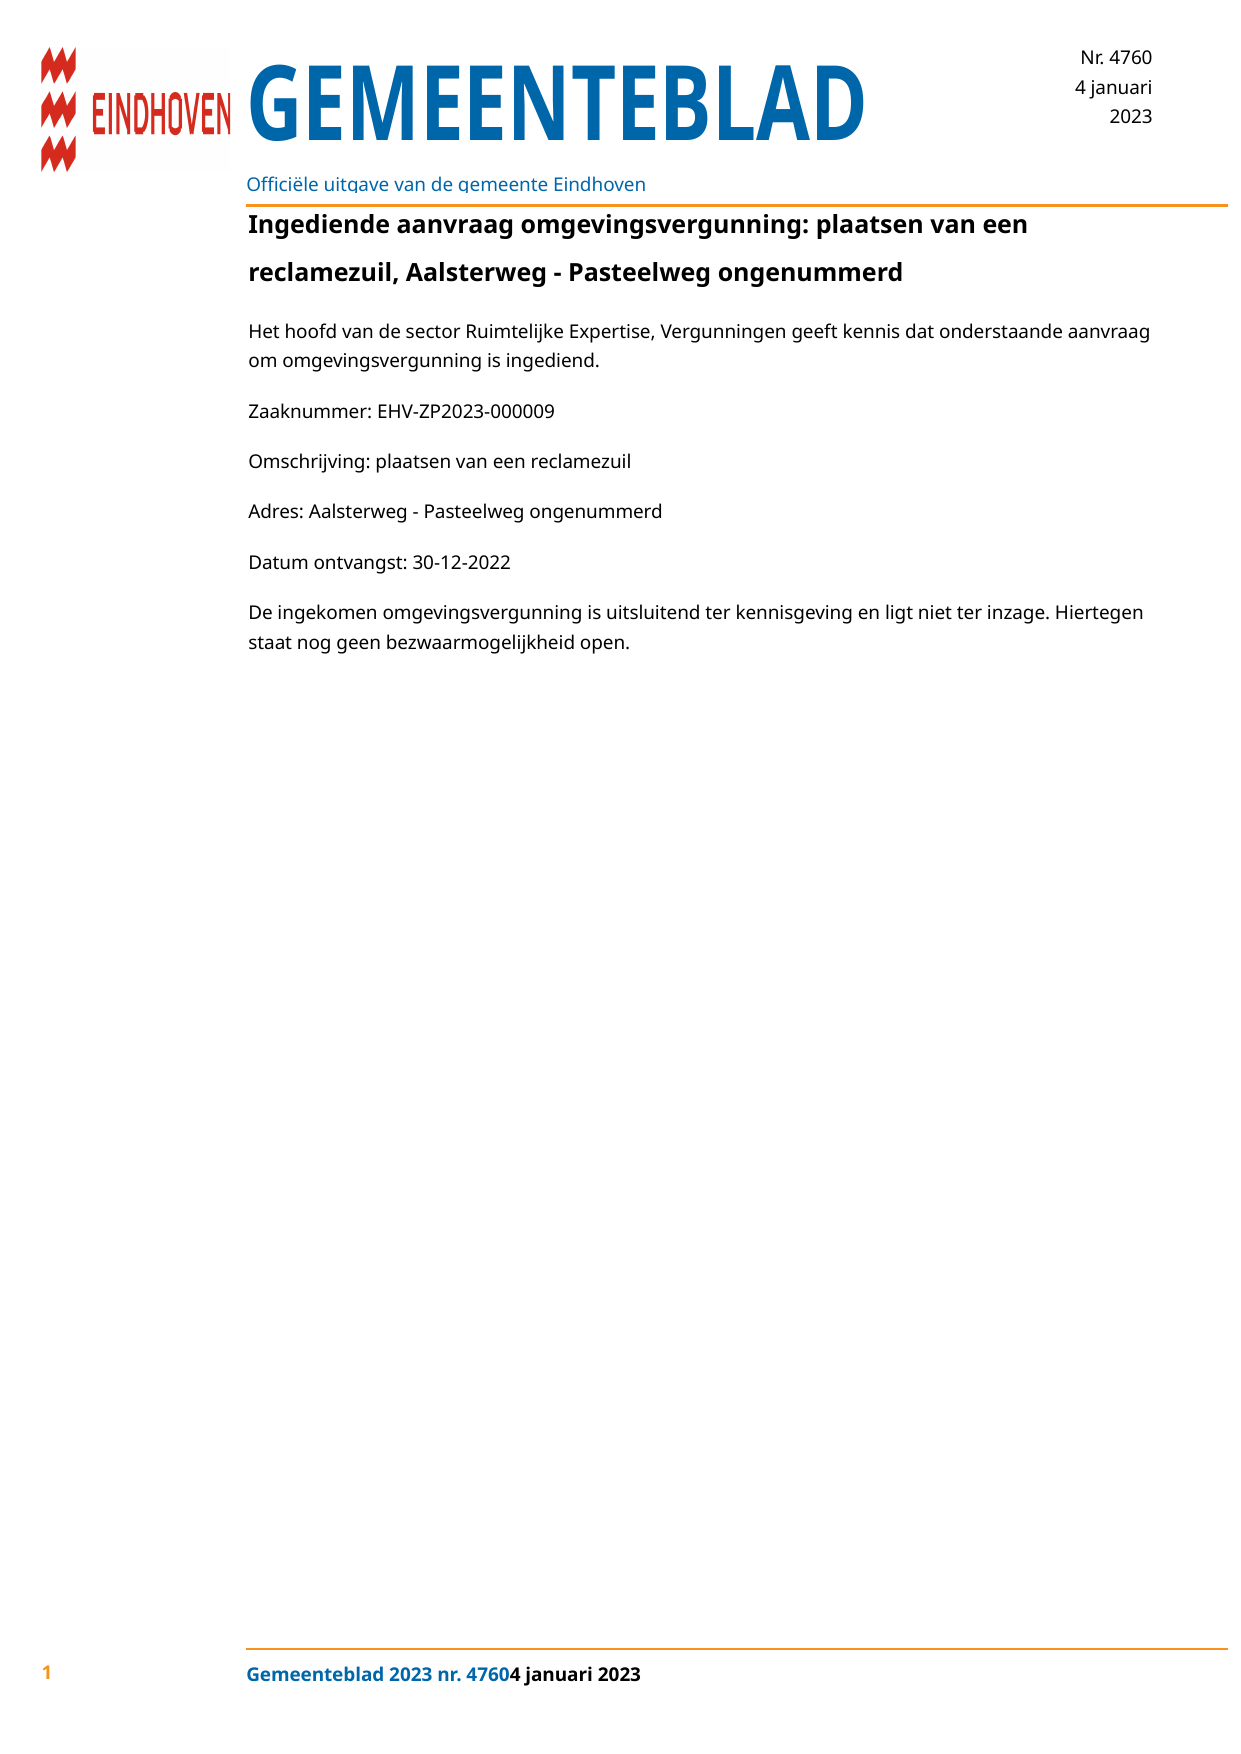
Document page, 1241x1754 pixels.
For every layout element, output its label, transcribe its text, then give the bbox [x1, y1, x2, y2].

text De ingekomen omgevingsvergunning is uitsluitend ter kennisgeving en ligt niet ter inzage. Hiertegen staat nog geen bezwaarmogelijkheid open. [248, 599, 1152, 655]
text Omschrijving: plaatsen van een reclamezuil [248, 448, 1152, 474]
text Zaaknummer: EHV-ZP2023-000009 [248, 398, 1152, 424]
picture [41, 47, 231, 172]
text Het hoofd van de sector Ruimtelijke Expertise, Vergunningen geeft kennis dat onderstaande aanvraag om omgevingsvergunning is ingediend. [248, 318, 1152, 373]
text Datum ontvangst: 30-12-2022 [248, 549, 1152, 575]
text Ingediende aanvraag omgevingsvergunning: plaatsen van een reclamezuil, Aalsterweg - Pasteelweg ongenummerd [248, 207, 1152, 288]
text Adres: Aalsterweg - Pasteelweg ongenummerd [248, 499, 1152, 524]
